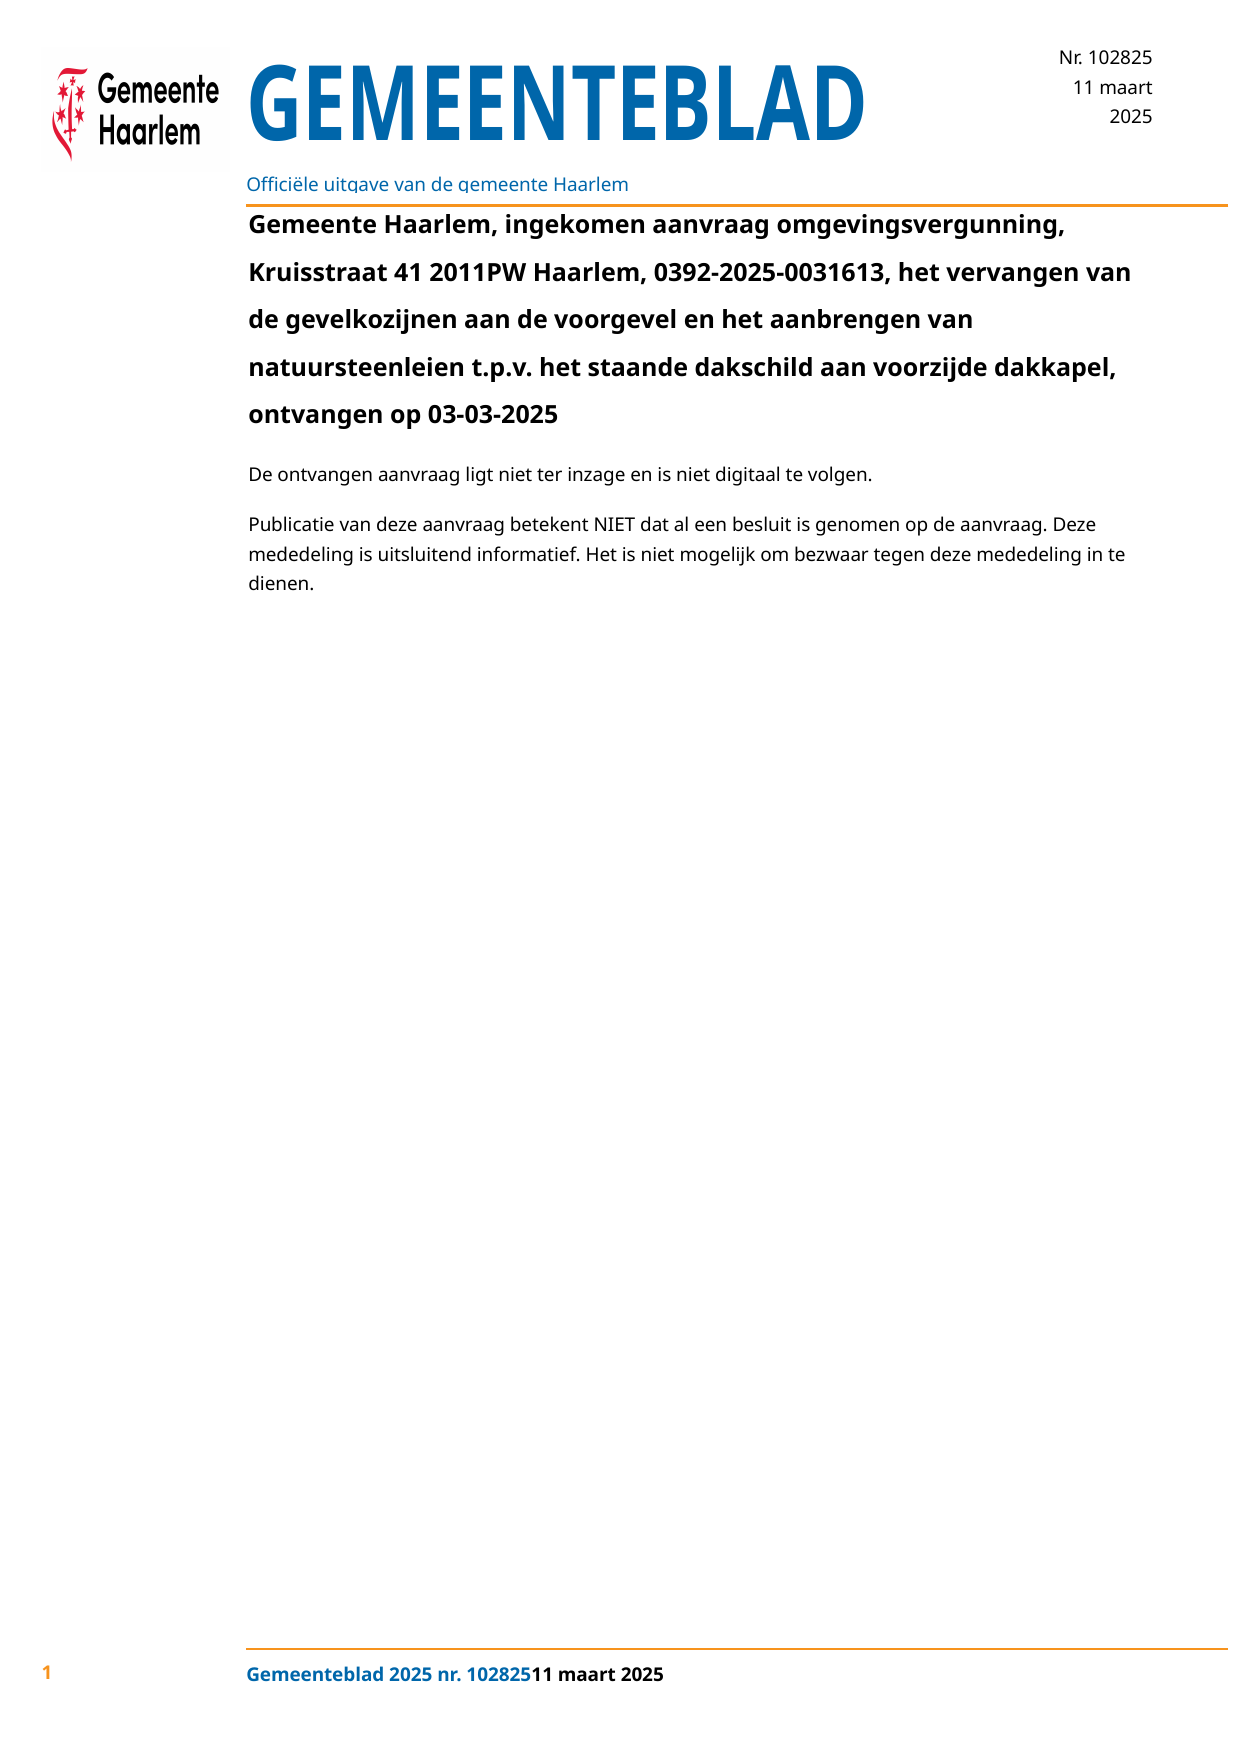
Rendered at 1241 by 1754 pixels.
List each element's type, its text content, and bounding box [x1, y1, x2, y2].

text De ontvangen aanvraag ligt niet ter inzage en is niet digitaal te volgen. [248, 461, 1152, 486]
text Publicatie van deze aanvraag betekent NIET dat al een besluit is genomen op de aanvraag. Deze mededeling is uitsluitend informatief. Het is niet mogelijk om bezwaar tegen deze mededeling in te dienen. [248, 511, 1152, 596]
text Gemeente Haarlem, ingekomen aanvraag omgevingsvergunning, Kruisstraat 41 2011PW Haarlem, 0392-2025-0031613, het vervangen van de gevelkozijnen aan de voorgevel en het aanbrengen van natuursteenleien t.p.v. het staande dakschild aan voorzijde dakkapel, ontvangen op 03-03-2025 [248, 207, 1152, 431]
picture [41, 47, 231, 172]
